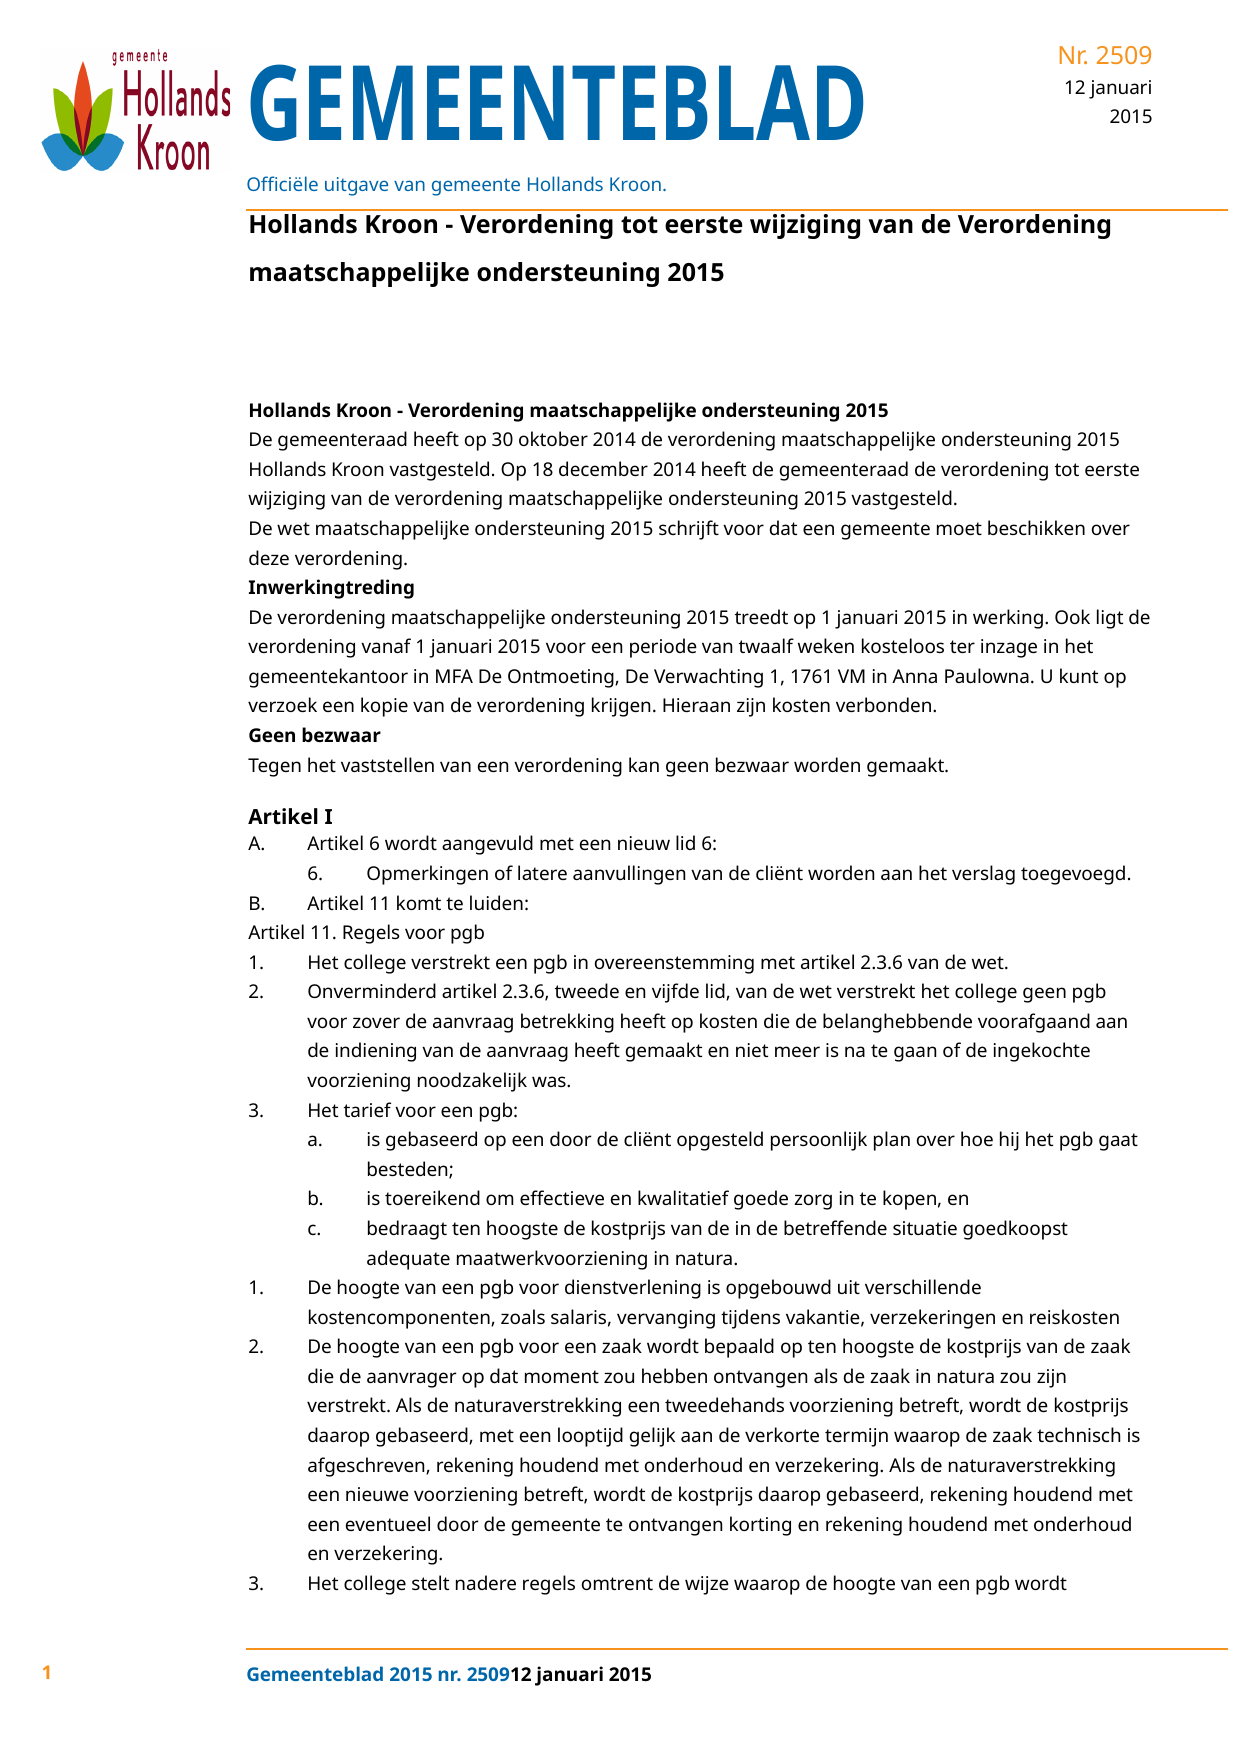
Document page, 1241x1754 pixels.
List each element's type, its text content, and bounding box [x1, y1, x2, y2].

text Hollands Kroon - Verordening maatschappelijke ondersteuning 2015 [248, 397, 1152, 422]
list Het tarief voor een pgb: [248, 1097, 1152, 1123]
list De hoogte van een pgb voor een zaak wordt bepaald op ten hoogste de kostprijs van de zaak die de aanvrager op dat moment zou hebben ontvangen als de zaak in natura zou zijn verstrekt. Als de naturaverstrekking een tweedehands voorziening betreft, wordt de kostprijs daarop gebaseerd, met een looptijd gelijk aan de verkorte termijn waarop de zaak technisch is afgeschreven, rekening houdend met onderhoud en verzekering. Als de naturaverstrekking een nieuwe voorziening betreft, wordt de kostprijs daarop gebaseerd, rekening houdend met een eventueel door de gemeente te ontvangen korting en rekening houdend met onderhoud en verzekering. [248, 1333, 1152, 1566]
text Artikel I [248, 802, 1152, 831]
text Hollands Kroon - Verordening tot eerste wijziging van de Verordening maatschappelijke ondersteuning 2015 [248, 211, 1152, 288]
text Artikel 11. Regels voor pgb [248, 919, 1152, 945]
list De hoogte van een pgb voor dienstverlening is opgebouwd uit verschillende kostencomponenten, zoals salaris, vervanging tijdens vakantie, verzekeringen en reiskosten [248, 1274, 1152, 1330]
list Het college verstrekt een pgb in overeenstemming met artikel 2.3.6 van de wet. [248, 949, 1152, 975]
list Artikel 11 komt te luiden: [248, 890, 1152, 916]
list Onverminderd artikel 2.3.6, tweede en vijfde lid, van de wet verstrekt het college geen pgb voor zover de aanvraag betrekking heeft op kosten die de belanghebbende voorafgaand aan de indiening van de aanvraag heeft gemaakt en niet meer is na te gaan of de ingekochte voorziening noodzakelijk was. [248, 978, 1152, 1093]
list Artikel 6 wordt aangevuld met een nieuw lid 6: [248, 831, 1152, 856]
text Tegen het vaststellen van een verordening kan geen bezwaar worden gemaakt. [248, 752, 1152, 777]
text Geen bezwaar [248, 722, 1152, 748]
list is toereikend om effectieve en kwalitatief goede zorg in te kopen, en [307, 1186, 1152, 1211]
list is gebaseerd op een door de cliënt opgesteld persoonlijk plan over hoe hij het pgb gaat besteden; [307, 1126, 1152, 1182]
text De wet maatschappelijke ondersteuning 2015 schrijft voor dat een gemeente moet beschikken over deze verordening. [248, 515, 1152, 570]
text Inwerkingtreding [248, 574, 1152, 600]
picture [41, 47, 231, 172]
list Opmerkingen of latere aanvullingen van de cliënt worden aan het verslag toegevoegd. [307, 860, 1152, 886]
text De gemeenteraad heeft op 30 oktober 2014 de verordening maatschappelijke ondersteuning 2015 Hollands Kroon vastgesteld. Op 18 december 2014 heeft de gemeenteraad de verordening tot eerste wijziging van de verordening maatschappelijke ondersteuning 2015 vastgesteld. [248, 426, 1152, 511]
text De verordening maatschappelijke ondersteuning 2015 treedt op 1 januari 2015 in werking. Ook ligt de verordening vanaf 1 januari 2015 voor een periode van twaalf weken kosteloos ter inzage in het gemeentekantoor in MFA De Ontmoeting, De Verwachting 1, 1761 VM in Anna Paulowna. U kunt op verzoek een kopie van de verordening krijgen. Hieraan zijn kosten verbonden. [248, 604, 1152, 718]
list Het college stelt nadere regels omtrent de wijze waarop de hoogte van een pgb wordt [248, 1570, 1152, 1596]
list bedraagt ten hoogste de kostprijs van de in de betreffende situatie goedkoopst adequate maatwerkvoorziening in natura. [307, 1215, 1152, 1271]
